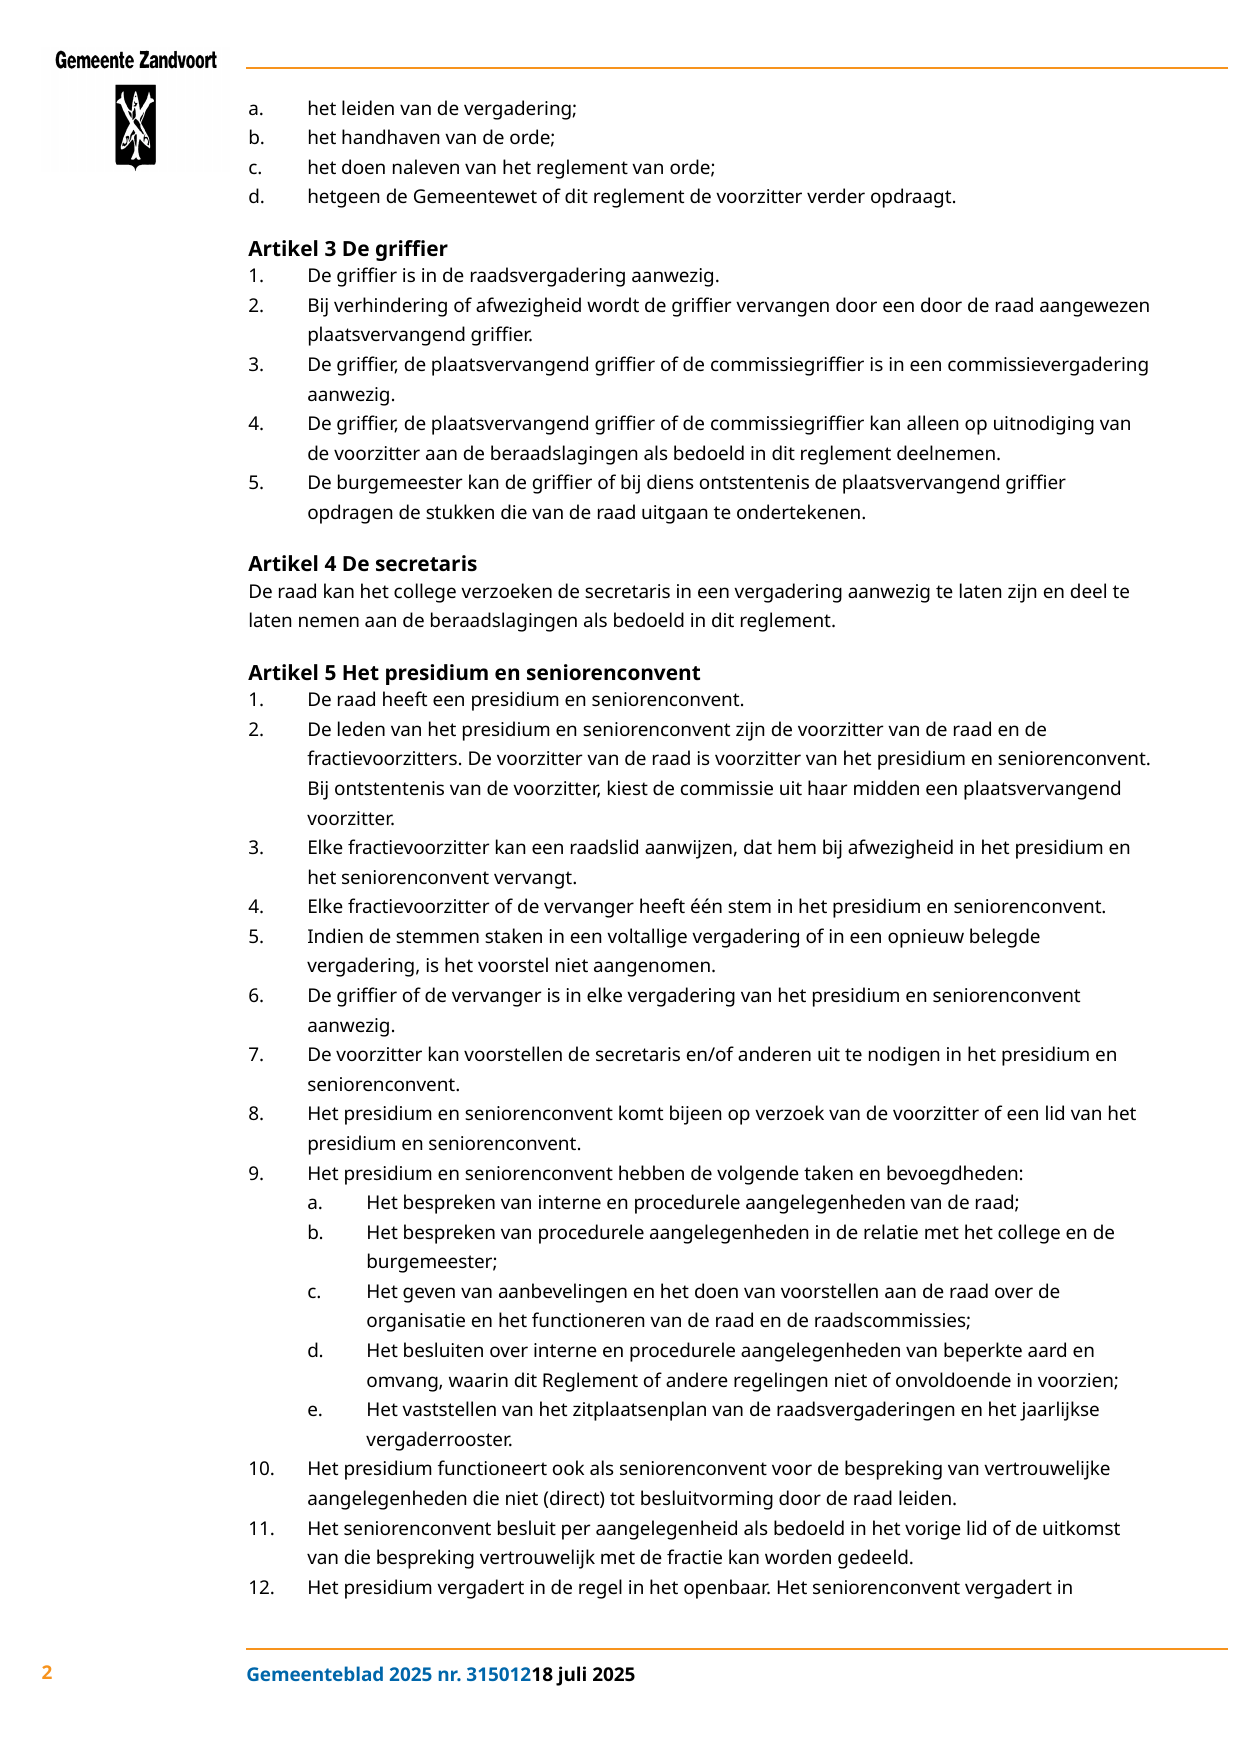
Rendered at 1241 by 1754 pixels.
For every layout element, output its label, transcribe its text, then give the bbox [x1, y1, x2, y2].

text Artikel 4 De secretaris [248, 549, 1152, 578]
list De griffier, de plaatsvervangend griffier of de commissiegriffier kan alleen op uitnodiging van de voorzitter aan de beraadslagingen als bedoeld in dit reglement deelnemen. [248, 410, 1152, 466]
list De burgemeester kan de griffier of bij diens ontstentenis de plaatsvervangend griffier opdragen de stukken die van de raad uitgaan te ondertekenen. [248, 469, 1152, 525]
list De griffier, de plaatsvervangend griffier of de commissiegriffier is in een commissievergadering aanwezig. [248, 351, 1152, 406]
list De griffier is in de raadsvergadering aanwezig. [248, 262, 1152, 288]
list Het presidium functioneert ook als seniorenconvent voor de bespreking van vertrouwelijke aangelegenheden die niet (direct) tot besluitvorming door de raad leiden. [248, 1456, 1152, 1511]
list het doen naleven van het reglement van orde; [248, 154, 1152, 180]
list Het besluiten over interne en procedurele aangelegenheden van beperkte aard en omvang, waarin dit Reglement of andere regelingen niet of onvoldoende in voorzien; [307, 1337, 1152, 1392]
list Bij verhindering of afwezigheid wordt de griffier vervangen door een door de raad aangewezen plaatsvervangend griffier. [248, 292, 1152, 347]
text Artikel 3 De griffier [248, 234, 1152, 262]
list Elke fractievoorzitter kan een raadslid aanwijzen, dat hem bij afwezigheid in het presidium en het seniorenconvent vervangt. [248, 834, 1152, 889]
picture [41, 47, 231, 172]
list De raad heeft een presidium en seniorenconvent. [248, 686, 1152, 712]
text De raad kan het college verzoeken de secretaris in een vergadering aanwezig te laten zijn en deel te laten nemen aan de beraadslagingen als bedoeld in dit reglement. [248, 578, 1152, 633]
list Het presidium en seniorenconvent hebben de volgende taken en bevoegdheden: [248, 1160, 1152, 1185]
list Indien de stemmen staken in een voltallige vergadering of in een opnieuw belegde vergadering, is het voorstel niet aangenomen. [248, 923, 1152, 978]
list Het geven van aanbevelingen en het doen van voorstellen aan de raad over de organisatie en het functioneren van de raad en de raadscommissies; [307, 1278, 1152, 1333]
list Het bespreken van procedurele aangelegenheden in de relatie met het college en de burgemeester; [307, 1219, 1152, 1274]
list hetgeen de Gemeentewet of dit reglement de voorzitter verder opdraagt. [248, 183, 1152, 209]
list het handhaven van de orde; [248, 124, 1152, 150]
list Het seniorenconvent besluit per aangelegenheid als bedoeld in het vorige lid of de uitkomst van die bespreking vertrouwelijk met de fractie kan worden gedeeld. [248, 1515, 1152, 1570]
list Elke fractievoorzitter of de vervanger heeft één stem in het presidium en seniorenconvent. [248, 893, 1152, 919]
text Artikel 5 Het presidium en seniorenconvent [248, 658, 1152, 686]
list het leiden van de vergadering; [248, 95, 1152, 121]
list De griffier of de vervanger is in elke vergadering van het presidium en seniorenconvent aanwezig. [248, 982, 1152, 1037]
list Het vaststellen van het zitplaatsenplan van de raadsvergaderingen en het jaarlijkse vergaderrooster. [307, 1396, 1152, 1452]
list De leden van het presidium en seniorenconvent zijn de voorzitter van de raad en de fractievoorzitters. De voorzitter van de raad is voorzitter van het presidium en seniorenconvent. Bij ontstentenis van de voorzitter, kiest de commissie uit haar midden een plaatsvervangend voorzitter. [248, 716, 1152, 830]
list Het bespreken van interne en procedurele aangelegenheden van de raad; [307, 1189, 1152, 1215]
list Het presidium vergadert in de regel in het openbaar. Het seniorenconvent vergadert in [248, 1574, 1152, 1599]
list Het presidium en seniorenconvent komt bijeen op verzoek van de voorzitter of een lid van het presidium en seniorenconvent. [248, 1101, 1152, 1156]
list De voorzitter kan voorstellen de secretaris en/of anderen uit te nodigen in het presidium en seniorenconvent. [248, 1041, 1152, 1097]
